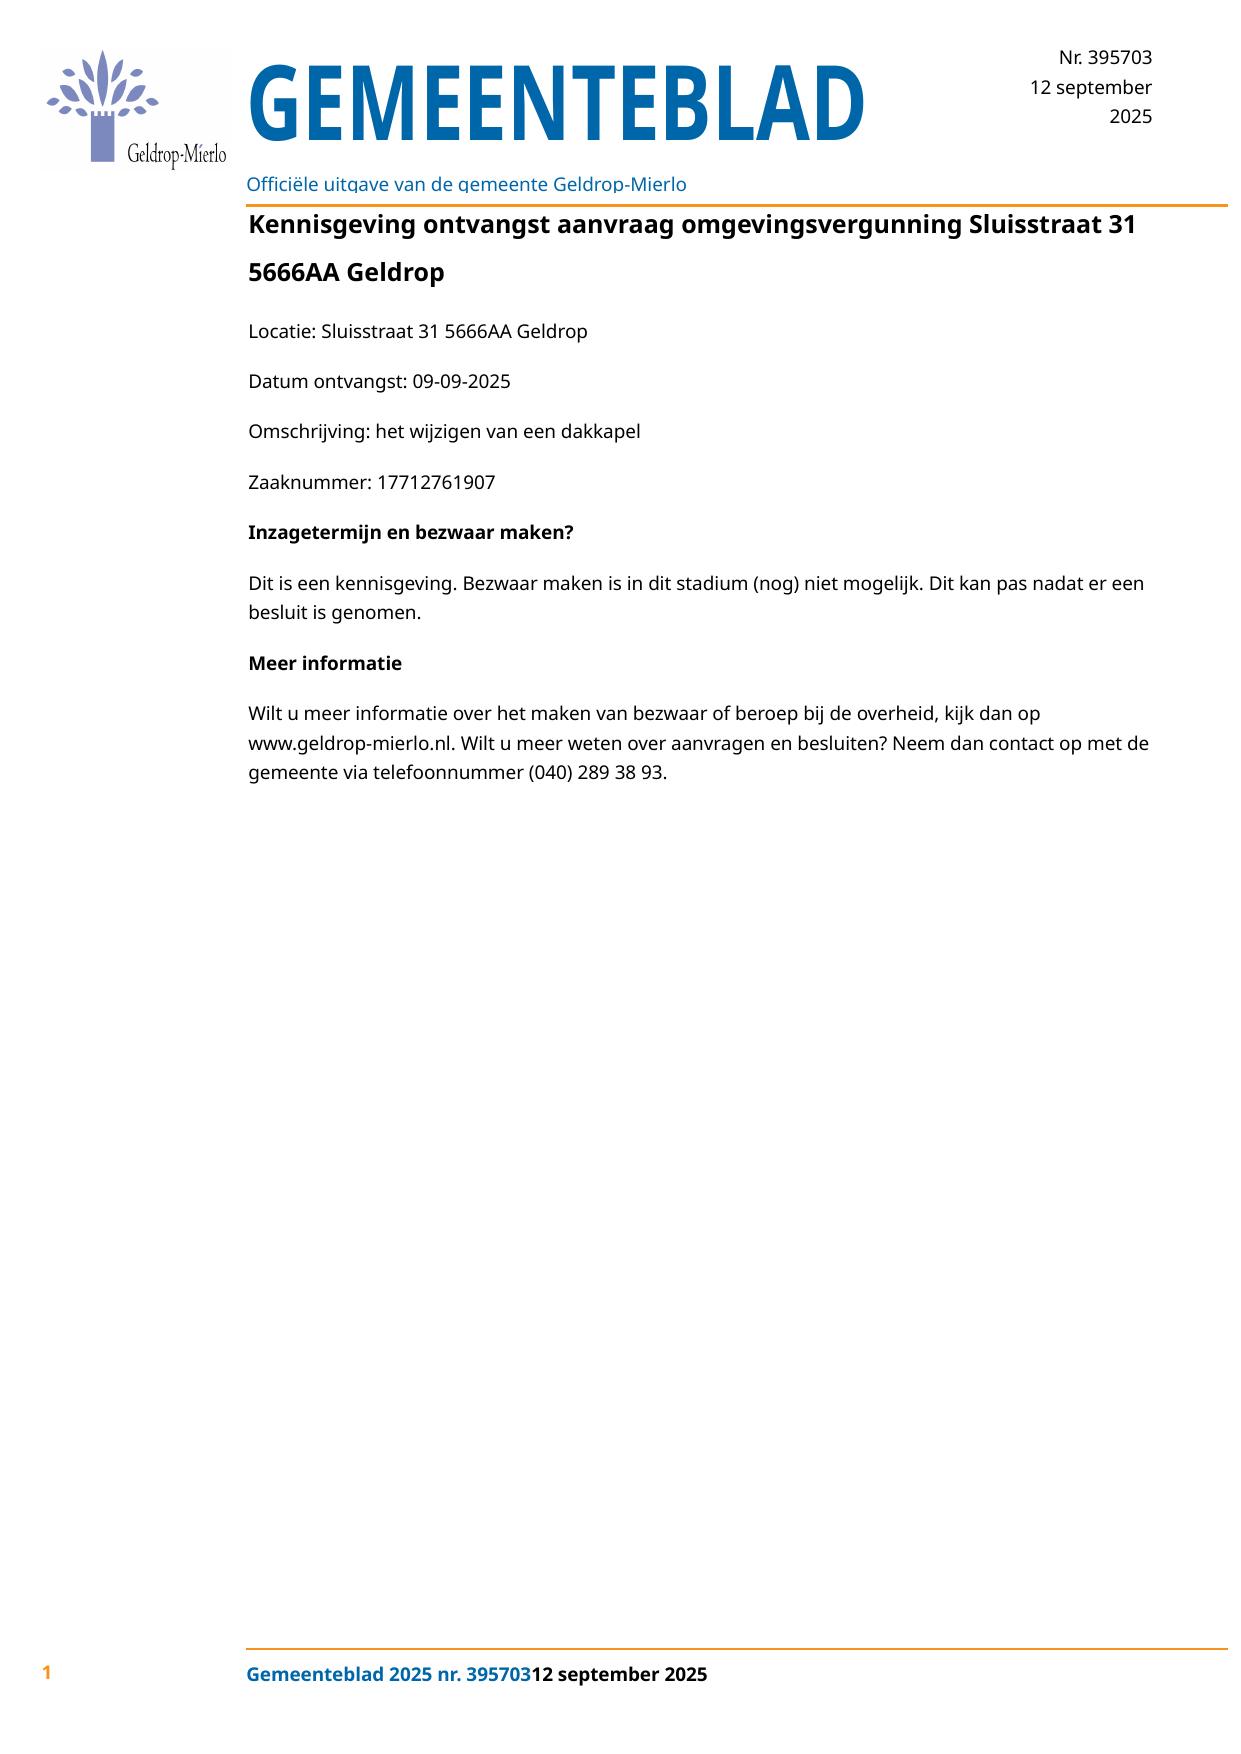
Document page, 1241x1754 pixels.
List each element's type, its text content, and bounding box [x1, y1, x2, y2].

text Meer informatie [248, 650, 1152, 676]
text Inzagetermijn en bezwaar maken? [248, 519, 1152, 545]
text Zaaknummer: 17712761907 [248, 469, 1152, 495]
text Wilt u meer informatie over het maken van bezwaar of beroep bij de overheid, kijk dan op www.geldrop-mierlo.nl. Wilt u meer weten over aanvragen en besluiten? Neem dan contact op met de gemeente via telefoonnummer (040) 289 38 93. [248, 700, 1152, 785]
picture [41, 47, 231, 172]
text Kennisgeving ontvangst aanvraag omgevingsvergunning Sluisstraat 31 5666AA Geldrop [248, 207, 1152, 288]
text Locatie: Sluisstraat 31 5666AA Geldrop [248, 318, 1152, 344]
text Omschrijving: het wijzigen van een dakkapel [248, 419, 1152, 444]
text Dit is een kennisgeving. Bezwaar maken is in dit stadium (nog) niet mogelijk. Dit kan pas nadat er een besluit is genomen. [248, 570, 1152, 625]
text Datum ontvangst: 09-09-2025 [248, 368, 1152, 394]
